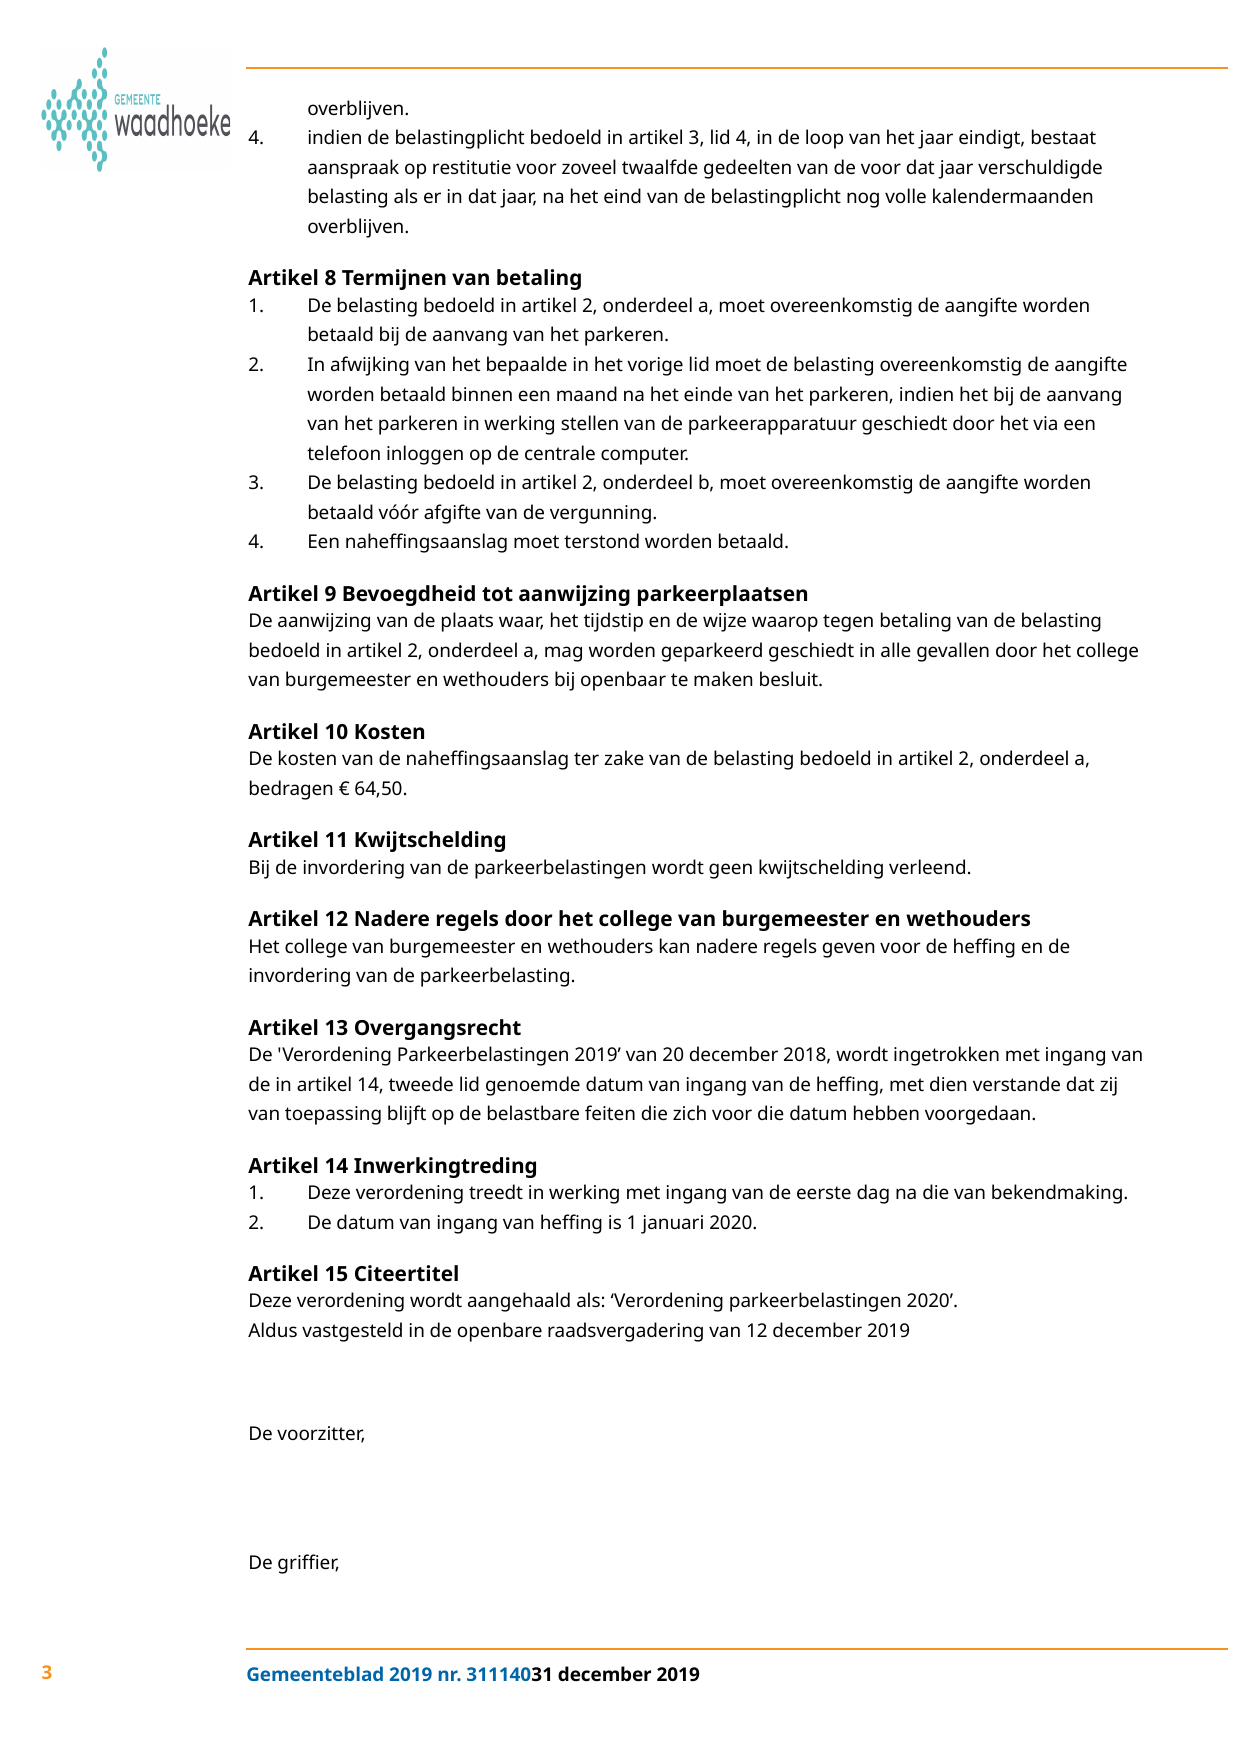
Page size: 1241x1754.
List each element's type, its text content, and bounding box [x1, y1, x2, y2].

text De aanwijzing van de plaats waar, het tijdstip en de wijze waarop tegen betaling van de belasting bedoeld in artikel 2, onderdeel a, mag worden geparkeerd geschiedt in alle gevallen door het college van burgemeester en wethouders bij openbaar te maken besluit. [248, 607, 1152, 692]
picture [41, 47, 231, 172]
text Bij de invordering van de parkeerbelastingen wordt geen kwijtschelding verleend. [248, 854, 1152, 880]
list Deze verordening treedt in werking met ingang van de eerste dag na die van bekendmaking. [248, 1179, 1152, 1205]
text Artikel 10 Kosten [248, 717, 1152, 746]
text De voorzitter, [248, 1420, 1152, 1446]
list indien de belastingplicht bedoeld in artikel 3, lid 4, in de loop van het jaar eindigt, bestaat aanspraak op restitutie voor zoveel twaalfde gedeelten van de voor dat jaar verschuldigde belasting als er in dat jaar, na het eind van de belastingplicht nog volle kalendermaanden overblijven. [248, 124, 1152, 239]
text Deze verordening wordt aangehaald als: ‘Verordening parkeerbelastingen 2020’. [248, 1288, 1152, 1313]
text Artikel 9 Bevoegdheid tot aanwijzing parkeerplaatsen [248, 579, 1152, 607]
text De 'Verordening Parkeerbelastingen 2019’ van 20 december 2018, wordt ingetrokken met ingang van de in artikel 14, tweede lid genoemde datum van ingang van de heffing, met dien verstande dat zij van toepassing blijft op de belastbare feiten die zich voor die datum hebben voorgedaan. [248, 1041, 1152, 1126]
list De belasting bedoeld in artikel 2, onderdeel a, moet overeenkomstig de aangifte worden betaald bij de aanvang van het parkeren. [248, 292, 1152, 347]
text Artikel 8 Termijnen van betaling [248, 263, 1152, 292]
list In afwijking van het bepaalde in het vorige lid moet de belasting overeenkomstig de aangifte worden betaald binnen een maand na het einde van het parkeren, indien het bij de aanvang van het parkeren in werking stellen van de parkeerapparatuur geschiedt door het via een telefoon inloggen op de centrale computer. [248, 351, 1152, 466]
text Artikel 14 Inwerkingtreding [248, 1151, 1152, 1179]
text De kosten van de naheffingsaanslag ter zake van de belasting bedoeld in artikel 2, onderdeel a, bedragen € 64,50. [248, 746, 1152, 801]
text De griffier, [248, 1549, 1152, 1574]
list De datum van ingang van heffing is 1 januari 2020. [248, 1209, 1152, 1234]
list Een naheffingsaanslag moet terstond worden betaald. [248, 529, 1152, 554]
text Artikel 11 Kwijtschelding [248, 826, 1152, 854]
text Aldus vastgesteld in de openbare raadsvergadering van 12 december 2019 [248, 1317, 1152, 1343]
text Artikel 15 Citeertitel [248, 1259, 1152, 1288]
text Artikel 13 Overgangsrecht [248, 1013, 1152, 1041]
text Het college van burgemeester en wethouders kan nadere regels geven voor de heffing en de invordering van de parkeerbelasting. [248, 933, 1152, 988]
list overblijven. [248, 95, 1152, 121]
list De belasting bedoeld in artikel 2, onderdeel b, moet overeenkomstig de aangifte worden betaald vóór afgifte van de vergunning. [248, 469, 1152, 525]
text Artikel 12 Nadere regels door het college van burgemeester en wethouders [248, 904, 1152, 933]
